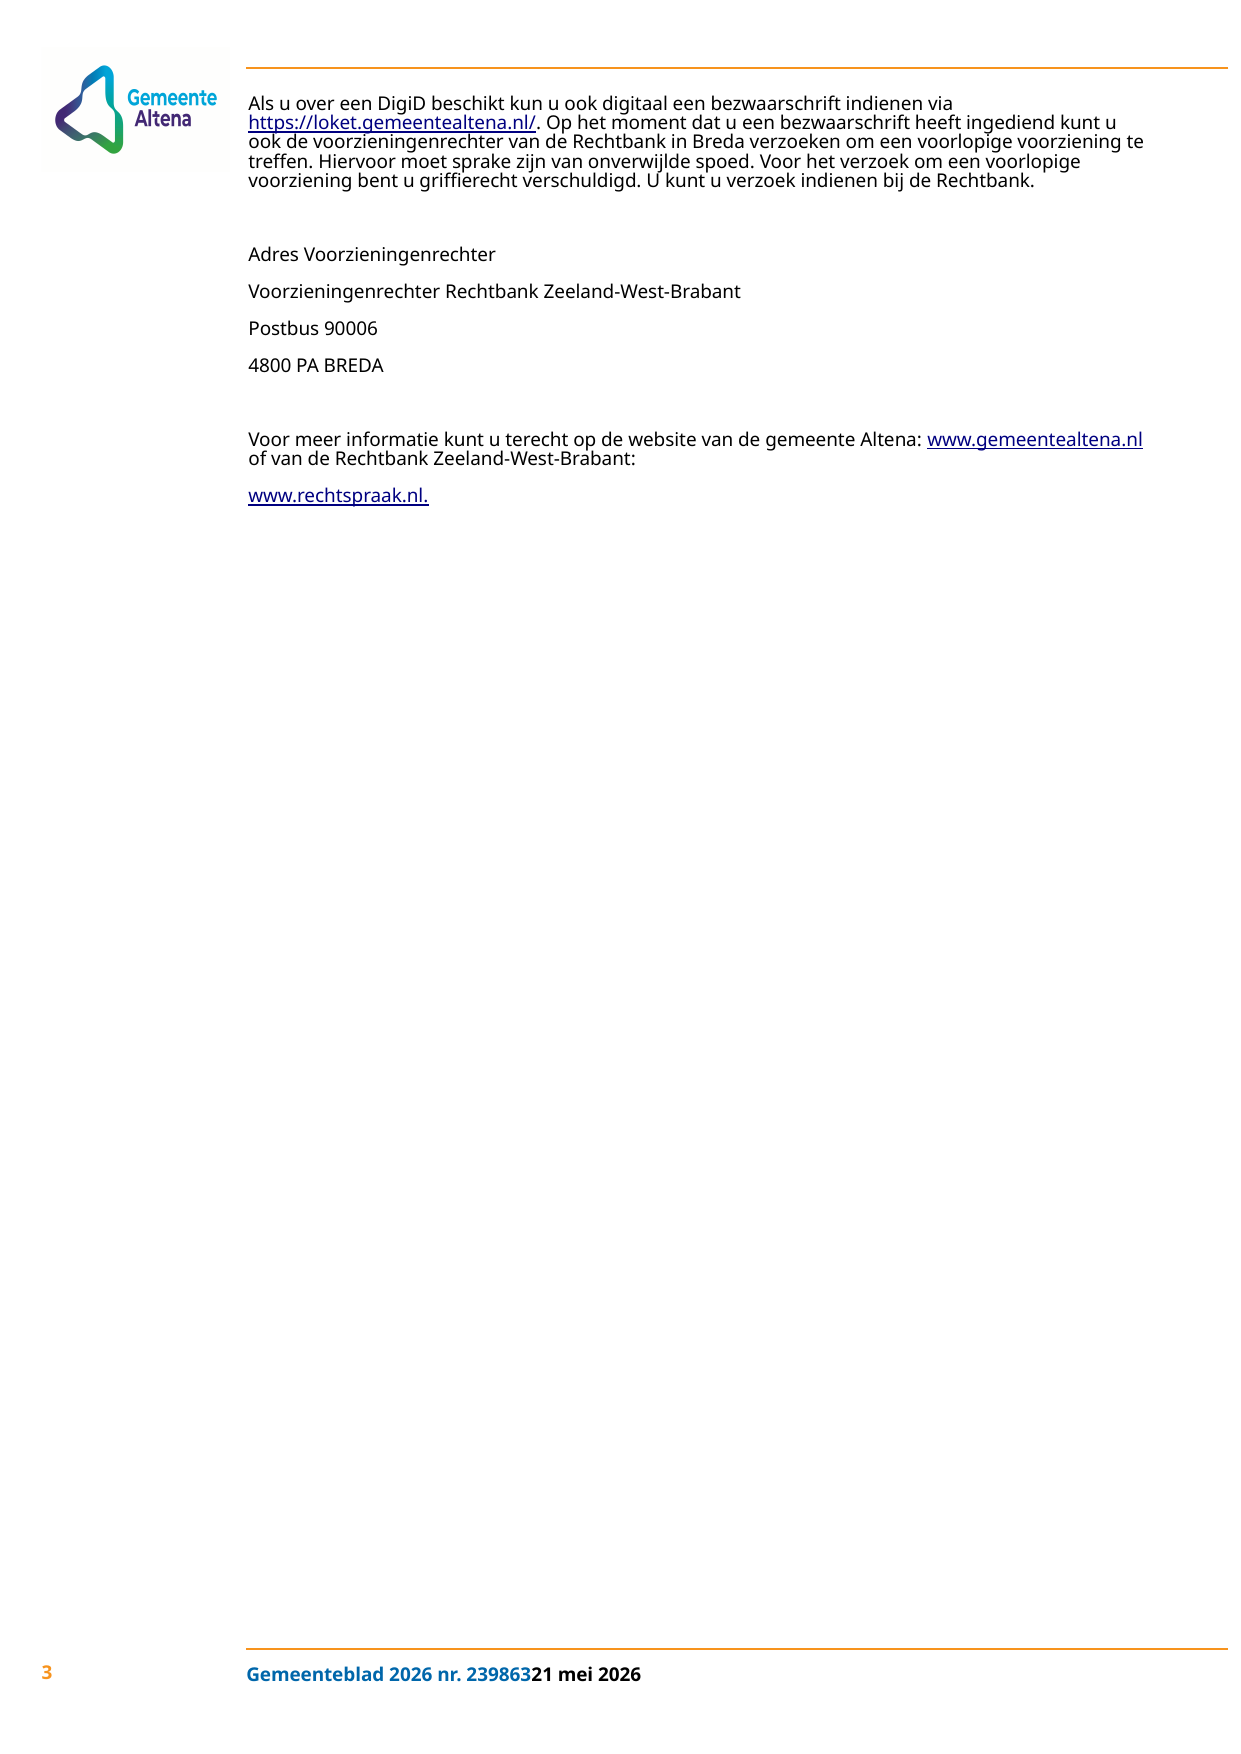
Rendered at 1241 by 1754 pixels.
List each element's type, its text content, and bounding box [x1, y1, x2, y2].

picture [41, 47, 231, 172]
text Als u over een DigiD beschikt kun u ook digitaal een bezwaarschrift indienen via https://loket.gemeentealtena.nl/. Op het moment dat u een bezwaarschrift heeft ingediend kunt u ook de voorzieningenrechter van de Rechtbank in Breda verzoeken om een voorlopige voorziening te treffen. Hiervoor moet sprake zijn van onverwijlde spoed. Voor het verzoek om een voorlopige voorziening bent u griffierecht verschuldigd. U kunt u verzoek indienen bij de Rechtbank. [248, 95, 1152, 191]
text Postbus 90006 [248, 320, 1152, 339]
text Voor meer informatie kunt u terecht op de website van de gemeente Altena: www.gemeentealtena.nl of van de Rechtbank Zeeland-West-Brabant: [248, 431, 1152, 469]
text www.rechtspraak.nl. [248, 487, 1152, 506]
text Adres Voorzieningenrechter [248, 246, 1152, 265]
text Voorzieningenrechter Rechtbank Zeeland-West-Brabant [248, 283, 1152, 302]
text 4800 PA BREDA [248, 357, 1152, 376]
